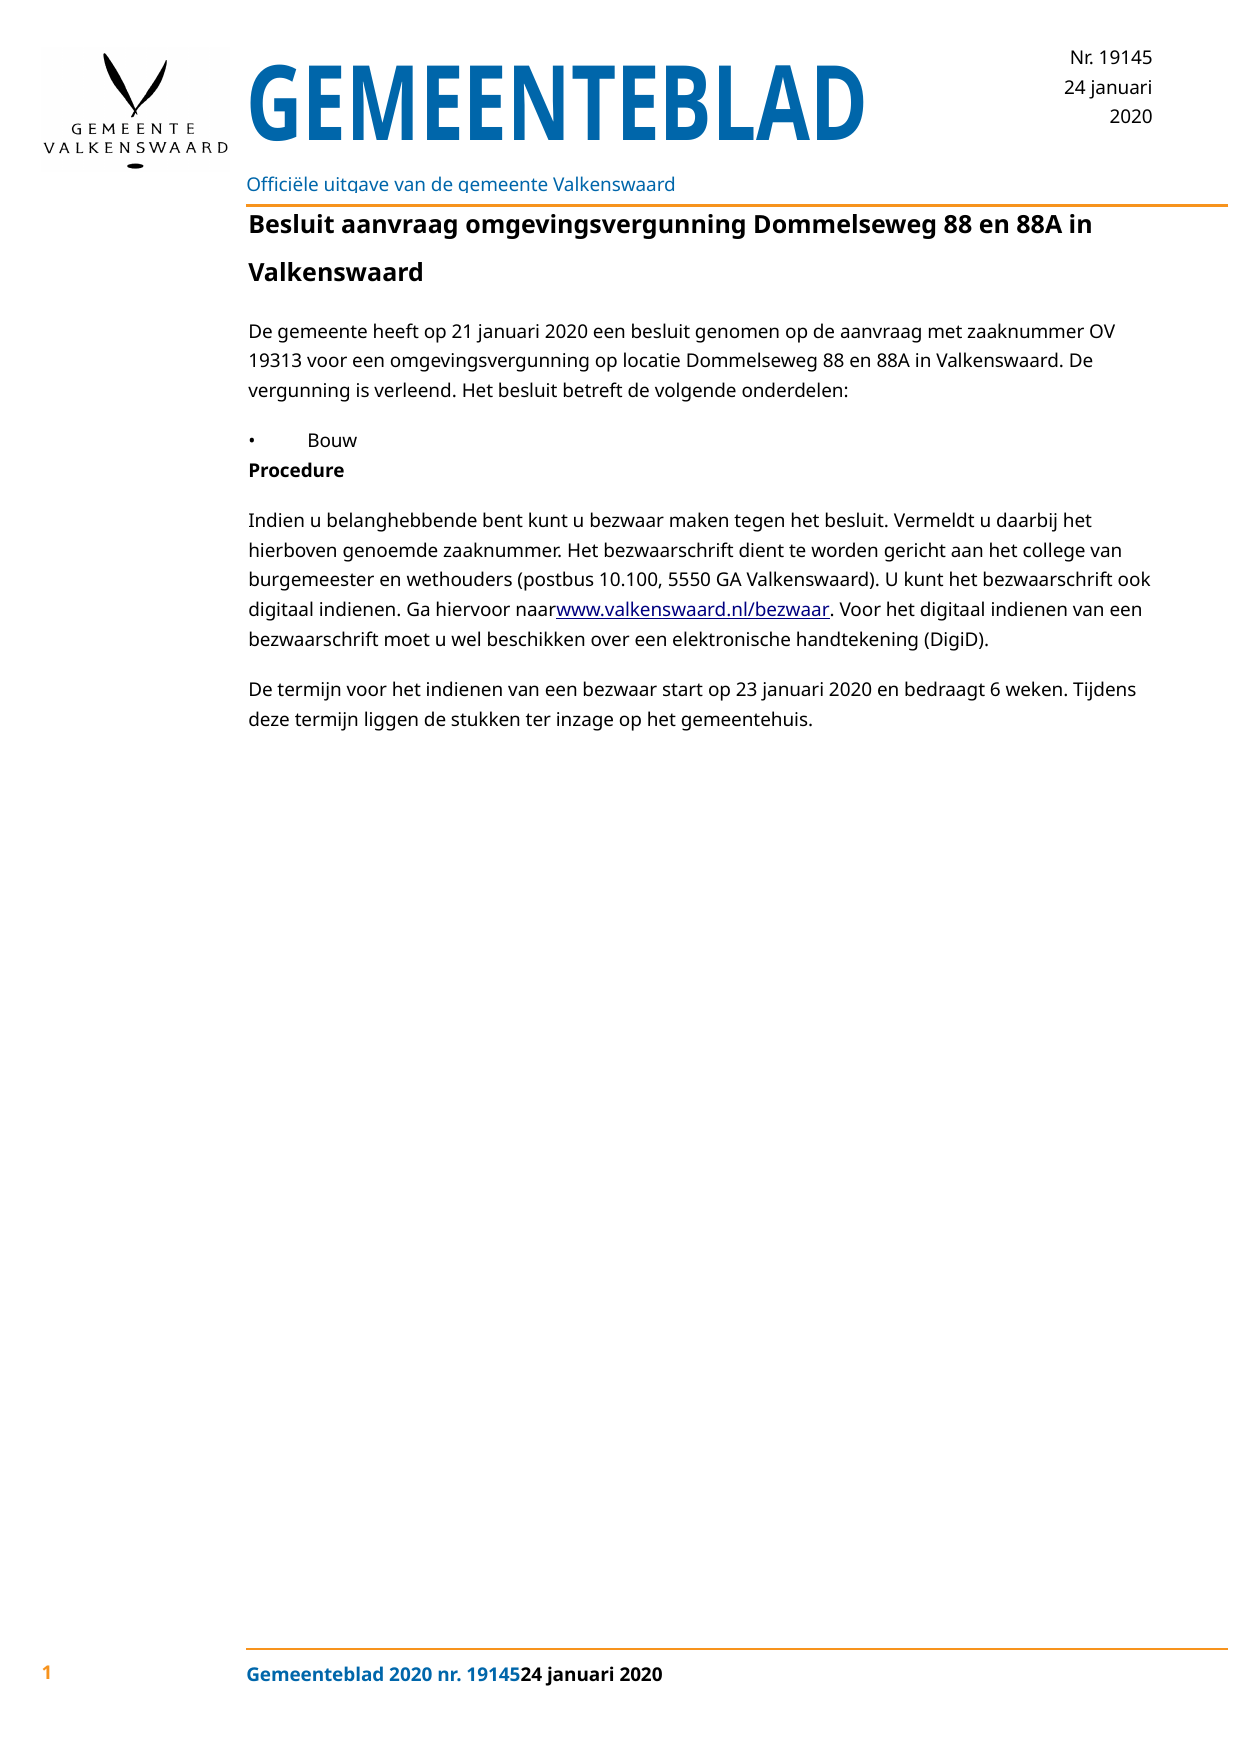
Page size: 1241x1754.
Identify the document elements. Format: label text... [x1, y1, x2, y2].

text Indien u belanghebbende bent kunt u bezwaar maken tegen het besluit. Vermeldt u daarbij het hierboven genoemde zaaknummer. Het bezwaarschrift dient te worden gericht aan het college van burgemeester en wethouders (postbus 10.100, 5550 GA Valkenswaard). U kunt het bezwaarschrift ook digitaal indienen. Ga hiervoor naarwww.valkenswaard.nl/bezwaar. Voor het digitaal indienen van een bezwaarschrift moet u wel beschikken over een elektronische handtekening (DigiD). [248, 507, 1152, 652]
text Besluit aanvraag omgevingsvergunning Dommelseweg 88 en 88A in Valkenswaard [248, 207, 1152, 288]
text De termijn voor het indienen van een bezwaar start op 23 januari 2020 en bedraagt 6 weken. Tijdens deze termijn liggen de stukken ter inzage op het gemeentehuis. [248, 676, 1152, 732]
list Bouw [248, 427, 1152, 453]
text Procedure [248, 457, 1152, 483]
text De gemeente heeft op 21 januari 2020 een besluit genomen op de aanvraag met zaaknummer OV 19313 voor een omgevingsvergunning op locatie Dommelseweg 88 en 88A in Valkenswaard. De vergunning is verleend. Het besluit betreft de volgende onderdelen: [248, 318, 1152, 403]
picture [41, 47, 231, 172]
